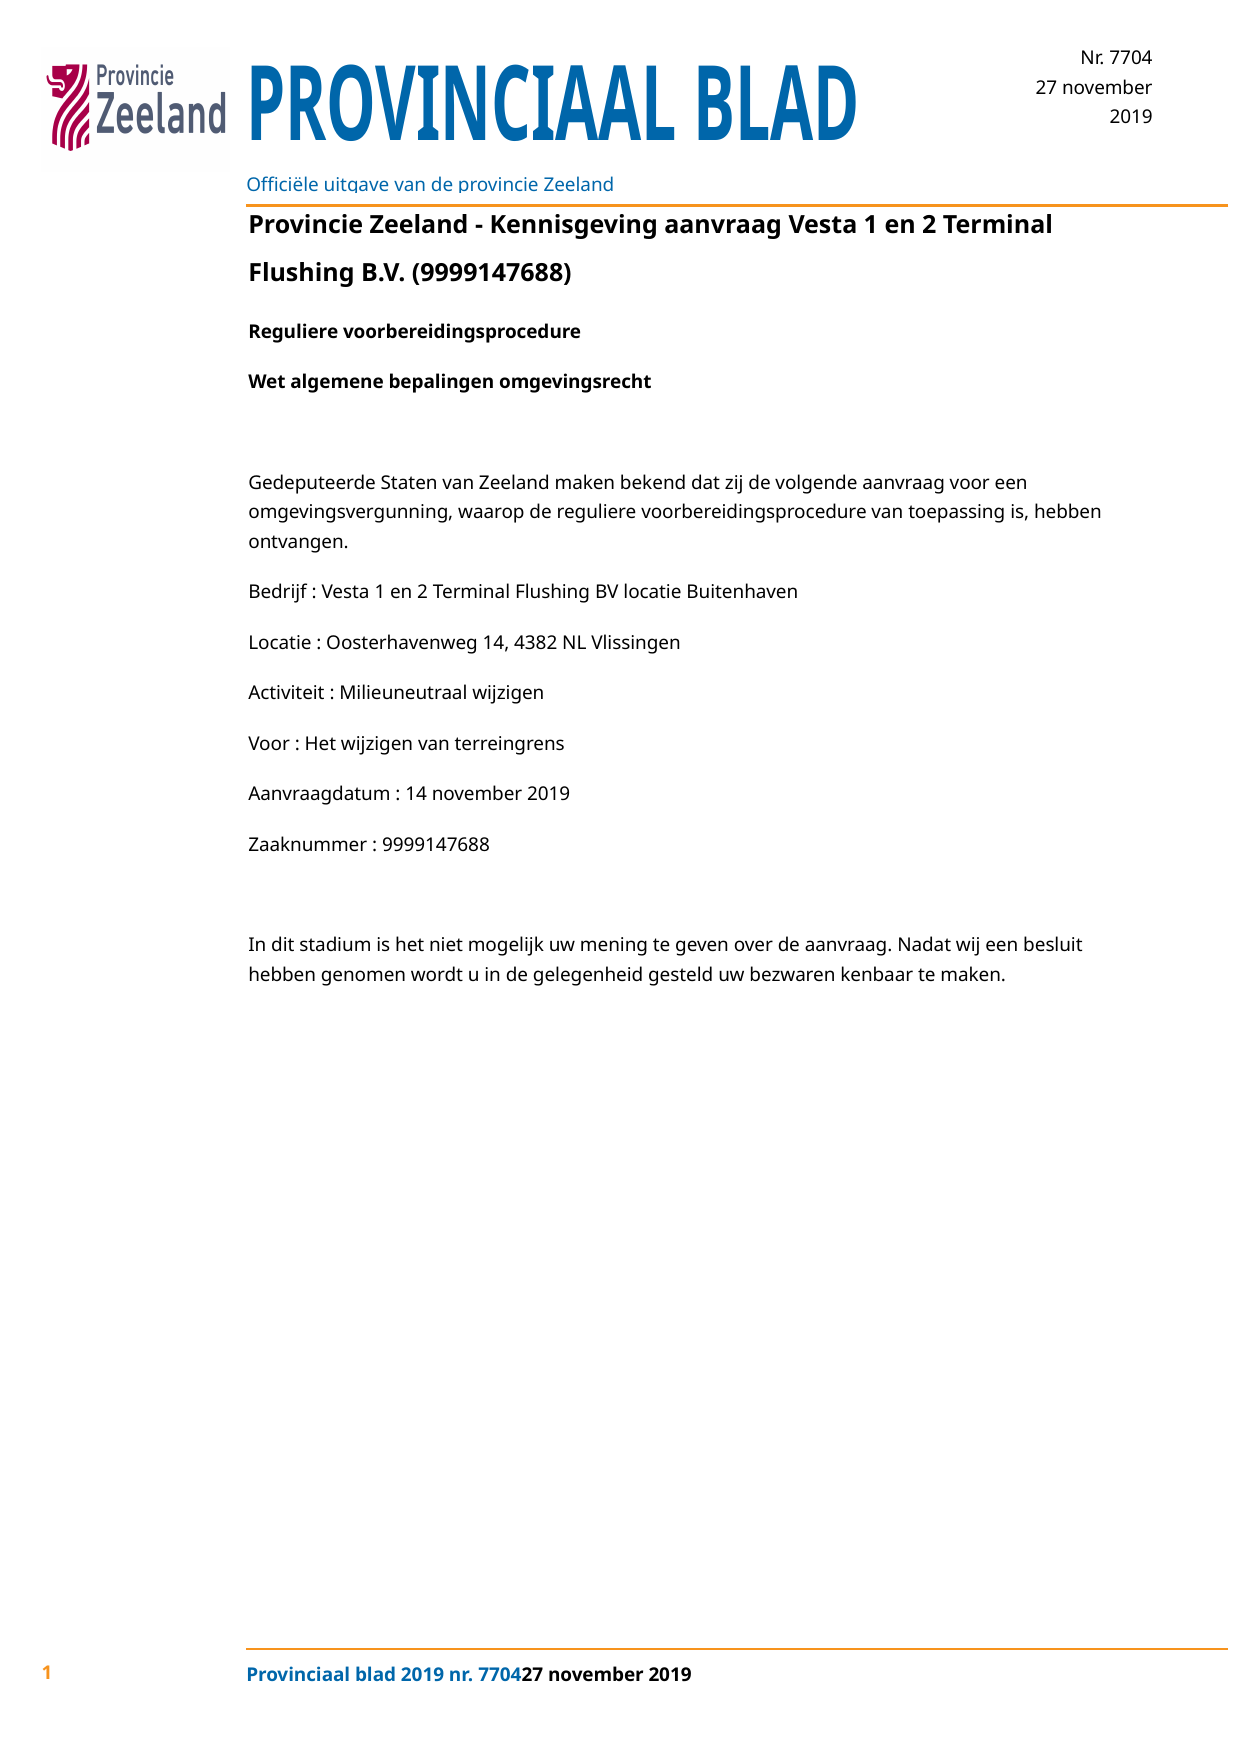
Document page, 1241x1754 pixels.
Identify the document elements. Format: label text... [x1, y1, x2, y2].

text Zaaknummer : 9999147688 [248, 831, 1152, 857]
text Locatie : Oosterhavenweg 14, 4382 NL Vlissingen [248, 629, 1152, 655]
text Aanvraagdatum : 14 november 2019 [248, 780, 1152, 806]
text Gedeputeerde Staten van Zeeland maken bekend dat zij de volgende aanvraag voor een omgevingsvergunning, waarop de reguliere voorbereidingsprocedure van toepassing is, hebben ontvangen. [248, 469, 1152, 554]
text Activiteit : Milieuneutraal wijzigen [248, 679, 1152, 705]
text Bedrijf : Vesta 1 en 2 Terminal Flushing BV locatie Buitenhaven [248, 579, 1152, 604]
text Reguliere voorbereidingsprocedure [248, 318, 1152, 344]
text Wet algemene bepalingen omgevingsrecht [248, 368, 1152, 394]
text In dit stadium is het niet mogelijk uw mening te geven over de aanvraag. Nadat wij een besluit hebben genomen wordt u in de gelegenheid gesteld uw bezwaren kenbaar te maken. [248, 932, 1152, 987]
text Voor : Het wijzigen van terreingrens [248, 730, 1152, 756]
picture [41, 47, 231, 172]
text Provincie Zeeland - Kennisgeving aanvraag Vesta 1 en 2 Terminal Flushing B.V. (9999147688) [248, 207, 1152, 288]
